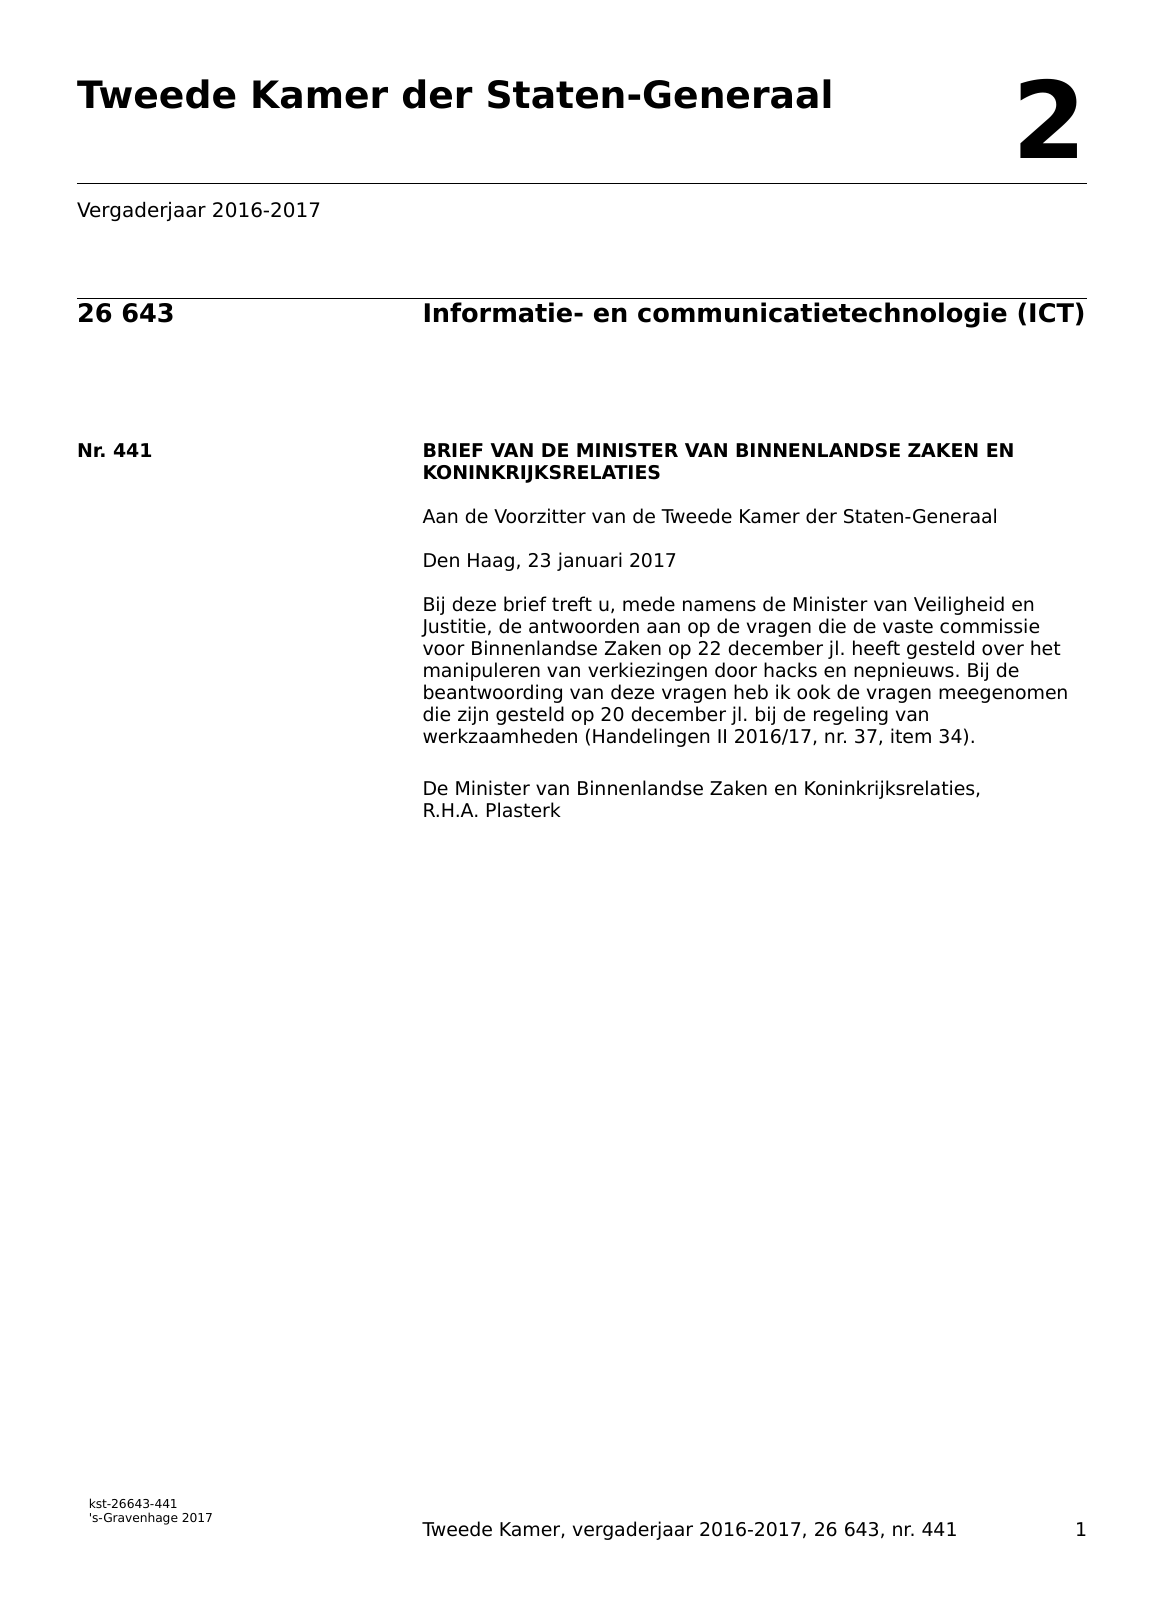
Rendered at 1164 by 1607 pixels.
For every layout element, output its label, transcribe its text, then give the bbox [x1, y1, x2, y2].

table_cell Vergaderjaar 2016-2017 [77, 184, 1087, 298]
text Den Haag, 23 januari 2017 [422, 550, 1087, 572]
text kst-26643-441 [88, 1497, 323, 1511]
text Aan de Voorzitter van de Tweede Kamer der Staten-Generaal [422, 506, 1087, 528]
text 's-Gravenhage 2017 [88, 1511, 323, 1525]
table_header Tweede Kamer der Staten-Generaal [77, 59, 886, 183]
table_header 2 [886, 59, 1087, 183]
subtitle 26 643 Informatie- en communicatietechnologie (ICT) [77, 299, 1087, 329]
subtitle Nr. 441 BRIEF VAN DE MINISTER VAN BINNENLANDSE ZAKEN EN KONINKRIJKSRELATIES [77, 440, 1087, 484]
text De Minister van Binnenlandse Zaken en Koninkrijksrelaties, R.H.A. Plasterk [422, 778, 1087, 822]
text Bij deze brief treft u, mede namens de Minister van Veiligheid en Justitie, de antwoorden aan op de vragen die de vaste commissie voor Binnenlandse Zaken op 22 december jl. heeft gesteld over het manipuleren van verkiezingen door hacks en nepnieuws. Bij de beantwoording van deze vragen heb ik ook de vragen meegenomen die zijn gesteld op 20 december jl. bij de regeling van werkzaamheden (Handelingen II 2016/17, nr. 37, item 34). [422, 594, 1087, 748]
